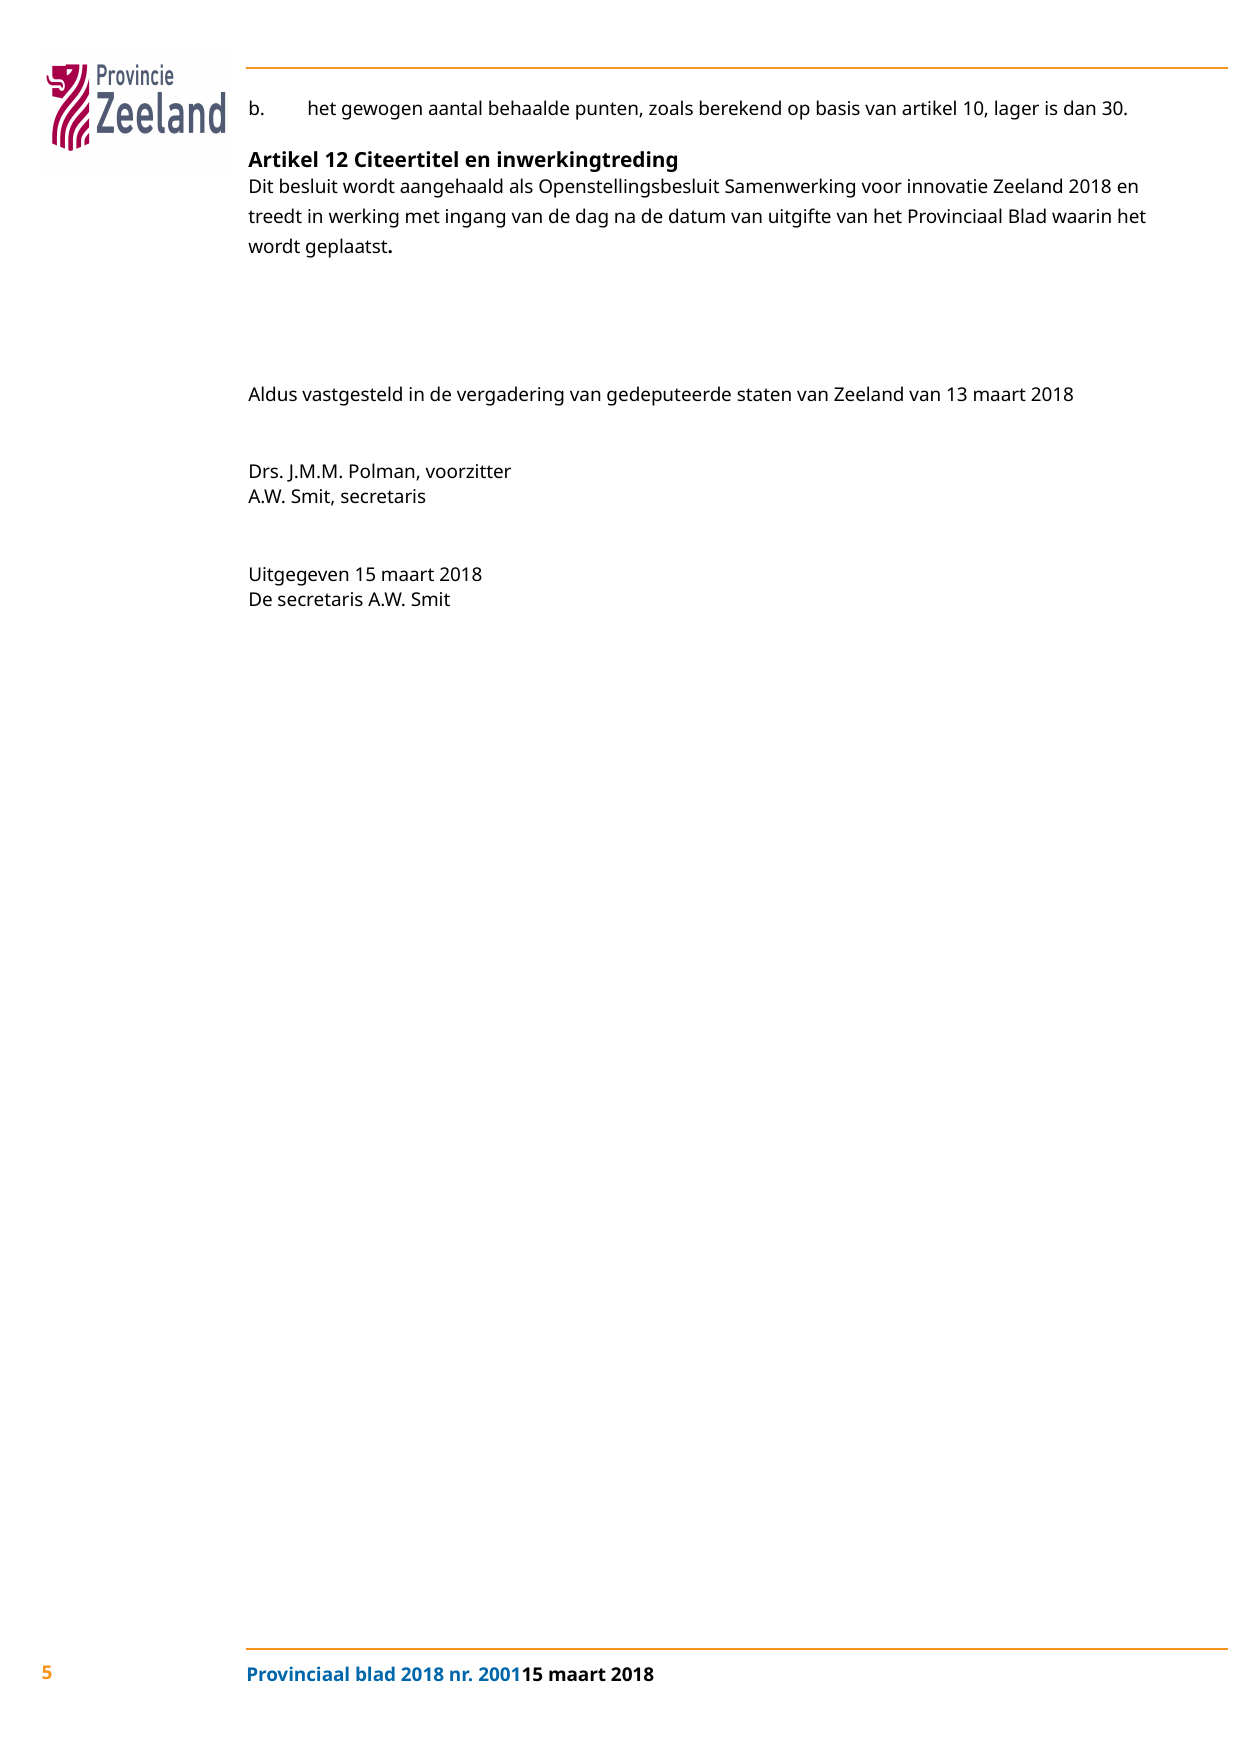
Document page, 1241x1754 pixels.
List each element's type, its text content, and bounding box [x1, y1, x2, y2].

text Dit besluit wordt aangehaald als Openstellingsbesluit Samenwerking voor innovatie Zeeland 2018 en treedt in werking met ingang van de dag na de datum van uitgifte van het Provinciaal Blad waarin het wordt geplaatst. [248, 174, 1152, 258]
text Uitgegeven 15 maart 2018 [248, 561, 1152, 587]
text Aldus vastgesteld in de vergadering van gedeputeerde staten van Zeeland van 13 maart 2018 [248, 381, 1152, 406]
text Drs. J.M.M. Polman, voorzitter [248, 458, 1152, 484]
text Artikel 12 Citeertitel en inwerkingtreding [248, 145, 1152, 174]
picture [41, 47, 231, 172]
text A.W. Smit, secretaris [248, 484, 1152, 509]
list het gewogen aantal behaalde punten, zoals berekend op basis van artikel 10, lager is dan 30. [248, 95, 1152, 121]
text De secretaris A.W. Smit [248, 587, 1152, 612]
